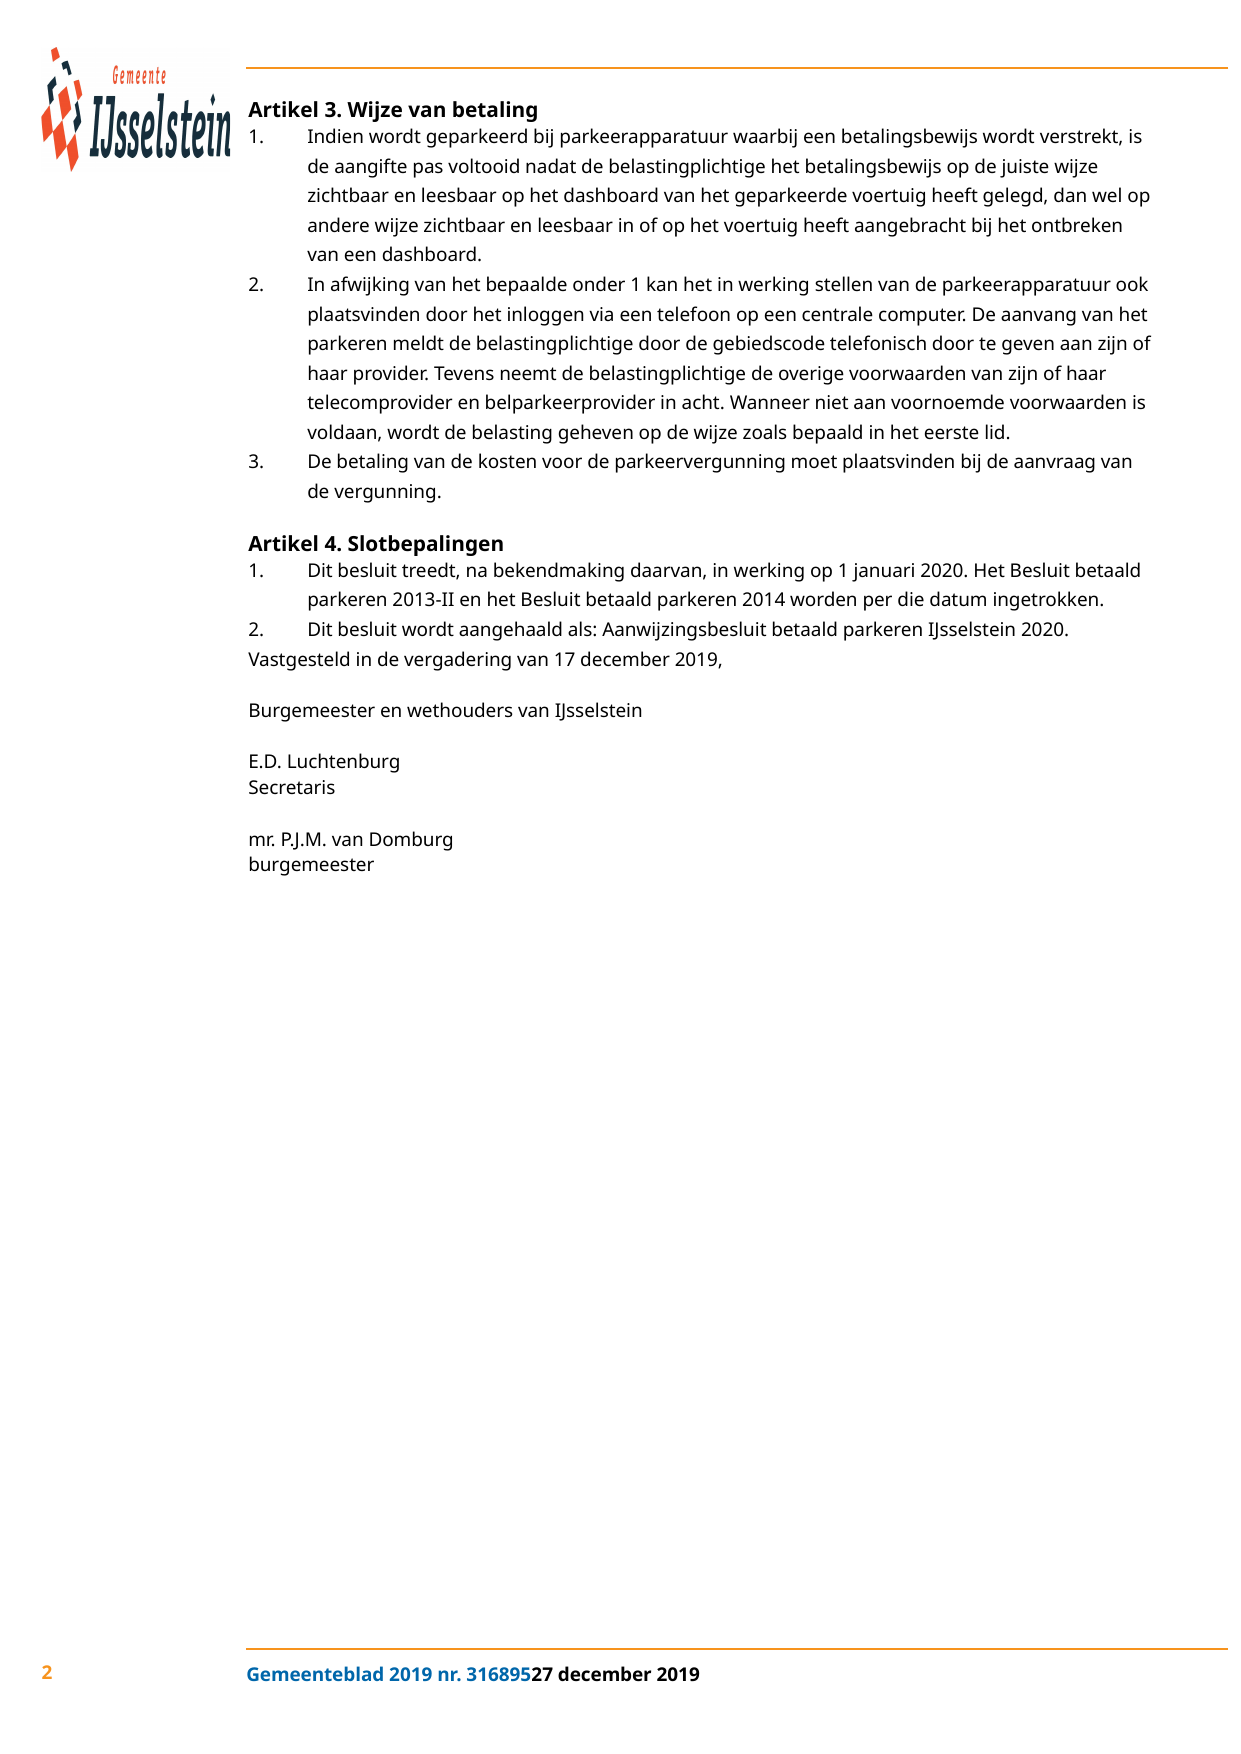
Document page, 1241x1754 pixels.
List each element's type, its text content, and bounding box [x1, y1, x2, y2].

text Artikel 3. Wijze van betaling [248, 95, 1152, 123]
list Dit besluit treedt, na bekendmaking daarvan, in werking op 1 januari 2020. Het Besluit betaald parkeren 2013-II en het Besluit betaald parkeren 2014 worden per die datum ingetrokken. [248, 557, 1152, 612]
list Indien wordt geparkeerd bij parkeerapparatuur waarbij een betalingsbewijs wordt verstrekt, is de aangifte pas voltooid nadat de belastingplichtige het betalingsbewijs op de juiste wijze zichtbaar en leesbaar op het dashboard van het geparkeerde voertuig heeft gelegd, dan wel op andere wijze zichtbaar en leesbaar in of op het voertuig heeft aangebracht bij het ontbreken van een dashboard. [248, 123, 1152, 267]
text mr. P.J.M. van Domburg [248, 826, 1152, 852]
list De betaling van de kosten voor de parkeervergunning moet plaatsvinden bij de aanvraag van de vergunning. [248, 449, 1152, 504]
list Dit besluit wordt aangehaald als: Aanwijzingsbesluit betaald parkeren IJsselstein 2020. [248, 616, 1152, 642]
picture [41, 47, 231, 172]
text Vastgesteld in de vergadering van 17 december 2019, [248, 646, 1152, 672]
text burgemeester [248, 852, 1152, 877]
list In afwijking van het bepaalde onder 1 kan het in werking stellen van de parkeerapparatuur ook plaatsvinden door het inloggen via een telefoon op een centrale computer. De aanvang van het parkeren meldt de belastingplichtige door de gebiedscode telefonisch door te geven aan zijn of haar provider. Tevens neemt de belastingplichtige de overige voorwaarden van zijn of haar telecomprovider en belparkeerprovider in acht. Wanneer niet aan voornoemde voorwaarden is voldaan, wordt de belasting geheven op de wijze zoals bepaald in het eerste lid. [248, 271, 1152, 445]
text E.D. Luchtenburg [248, 749, 1152, 774]
text Artikel 4. Slotbepalingen [248, 529, 1152, 557]
text Secretaris [248, 774, 1152, 800]
text Burgemeester en wethouders van IJsselstein [248, 697, 1152, 723]
